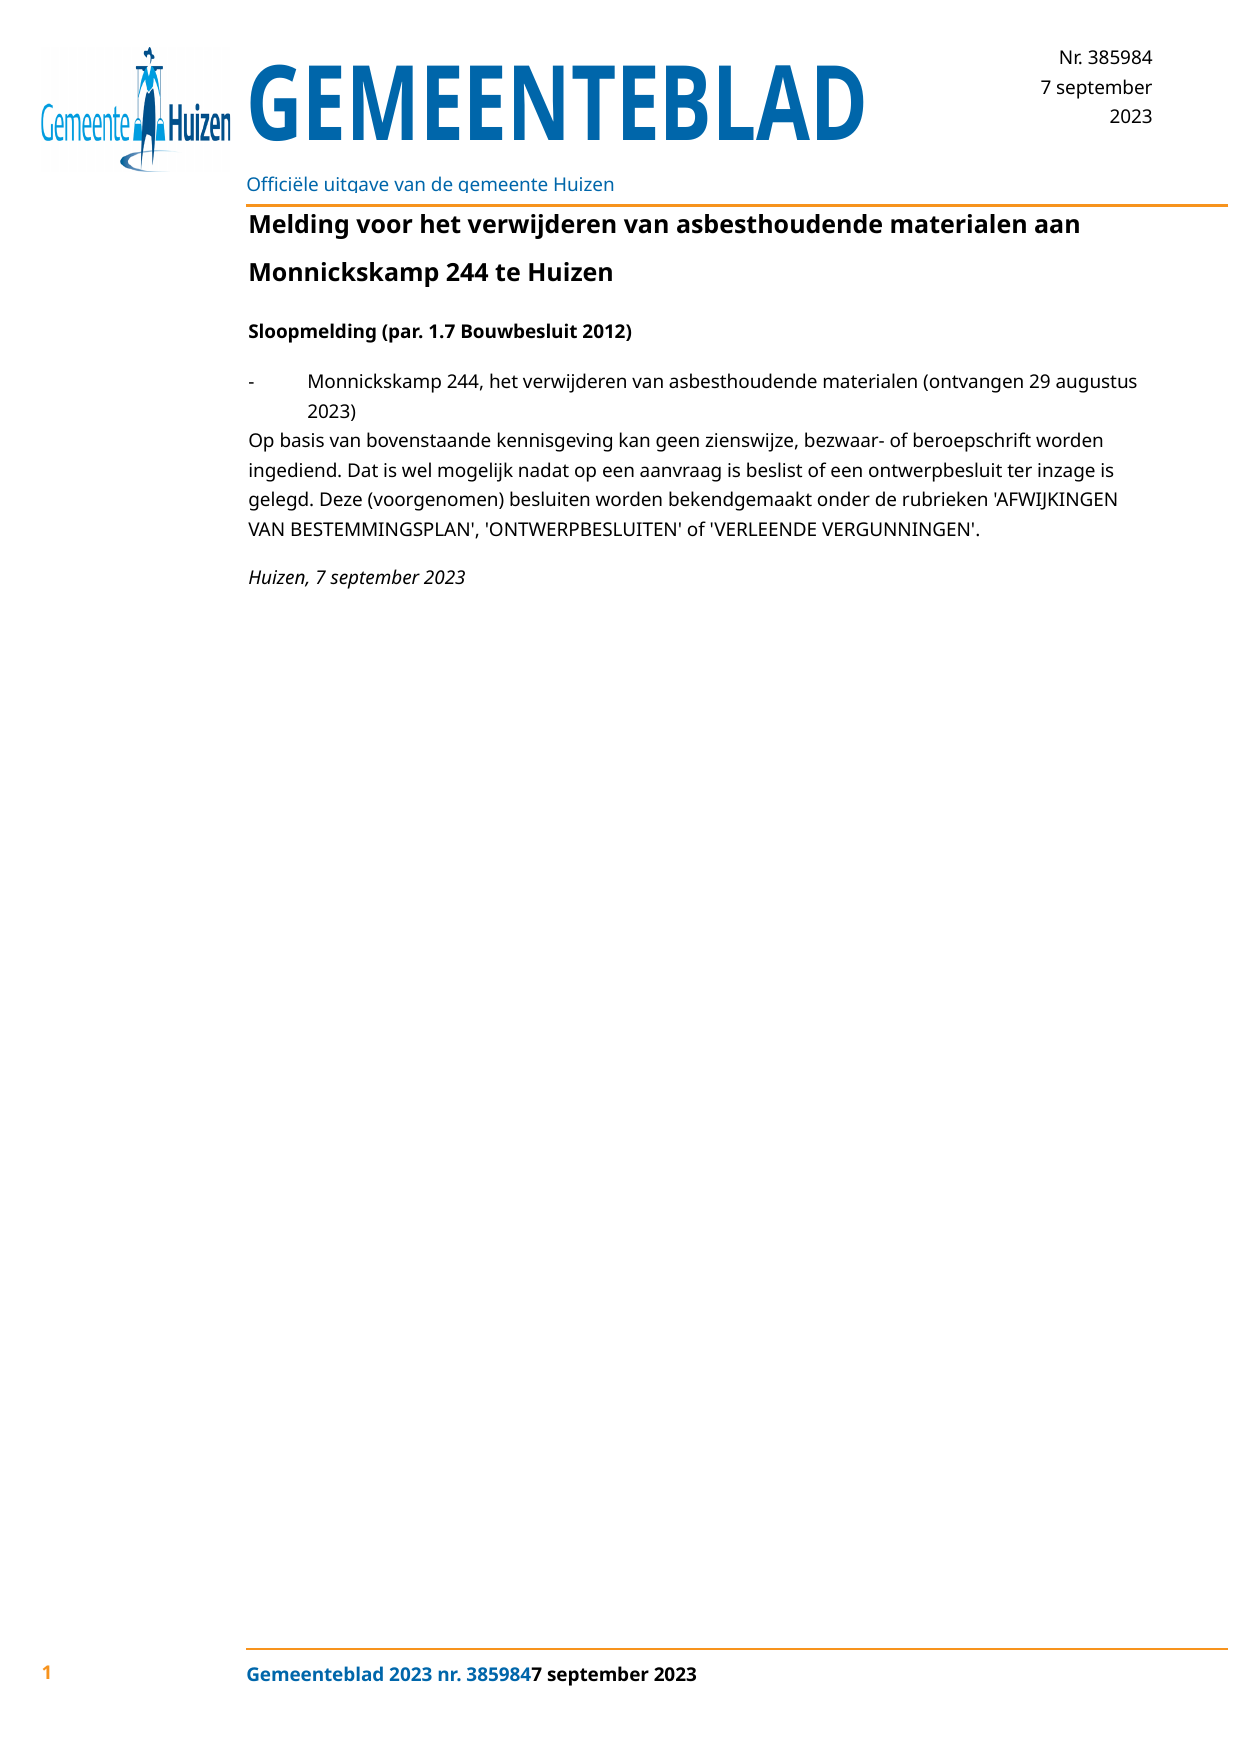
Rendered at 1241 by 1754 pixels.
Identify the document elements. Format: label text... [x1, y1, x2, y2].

text Op basis van bovenstaande kennisgeving kan geen zienswijze, bezwaar- of beroepschrift worden ingediend. Dat is wel mogelijk nadat op een aanvraag is beslist of een ontwerpbesluit ter inzage is gelegd. Deze (voorgenomen) besluiten worden bekendgemaakt onder de rubrieken 'AFWIJKINGEN VAN BESTEMMINGSPLAN', 'ONTWERPBESLUITEN' of 'VERLEENDE VERGUNNINGEN'. [248, 427, 1152, 542]
text Huizen, 7 september 2023 [248, 564, 1152, 590]
picture [41, 47, 231, 172]
list Monnickskamp 244, het verwijderen van asbesthoudende materialen (ontvangen 29 augustus 2023) [248, 368, 1152, 424]
text Melding voor het verwijderen van asbesthoudende materialen aan Monnickskamp 244 te Huizen [248, 207, 1152, 288]
text Sloopmelding (par. 1.7 Bouwbesluit 2012) [248, 318, 1152, 344]
